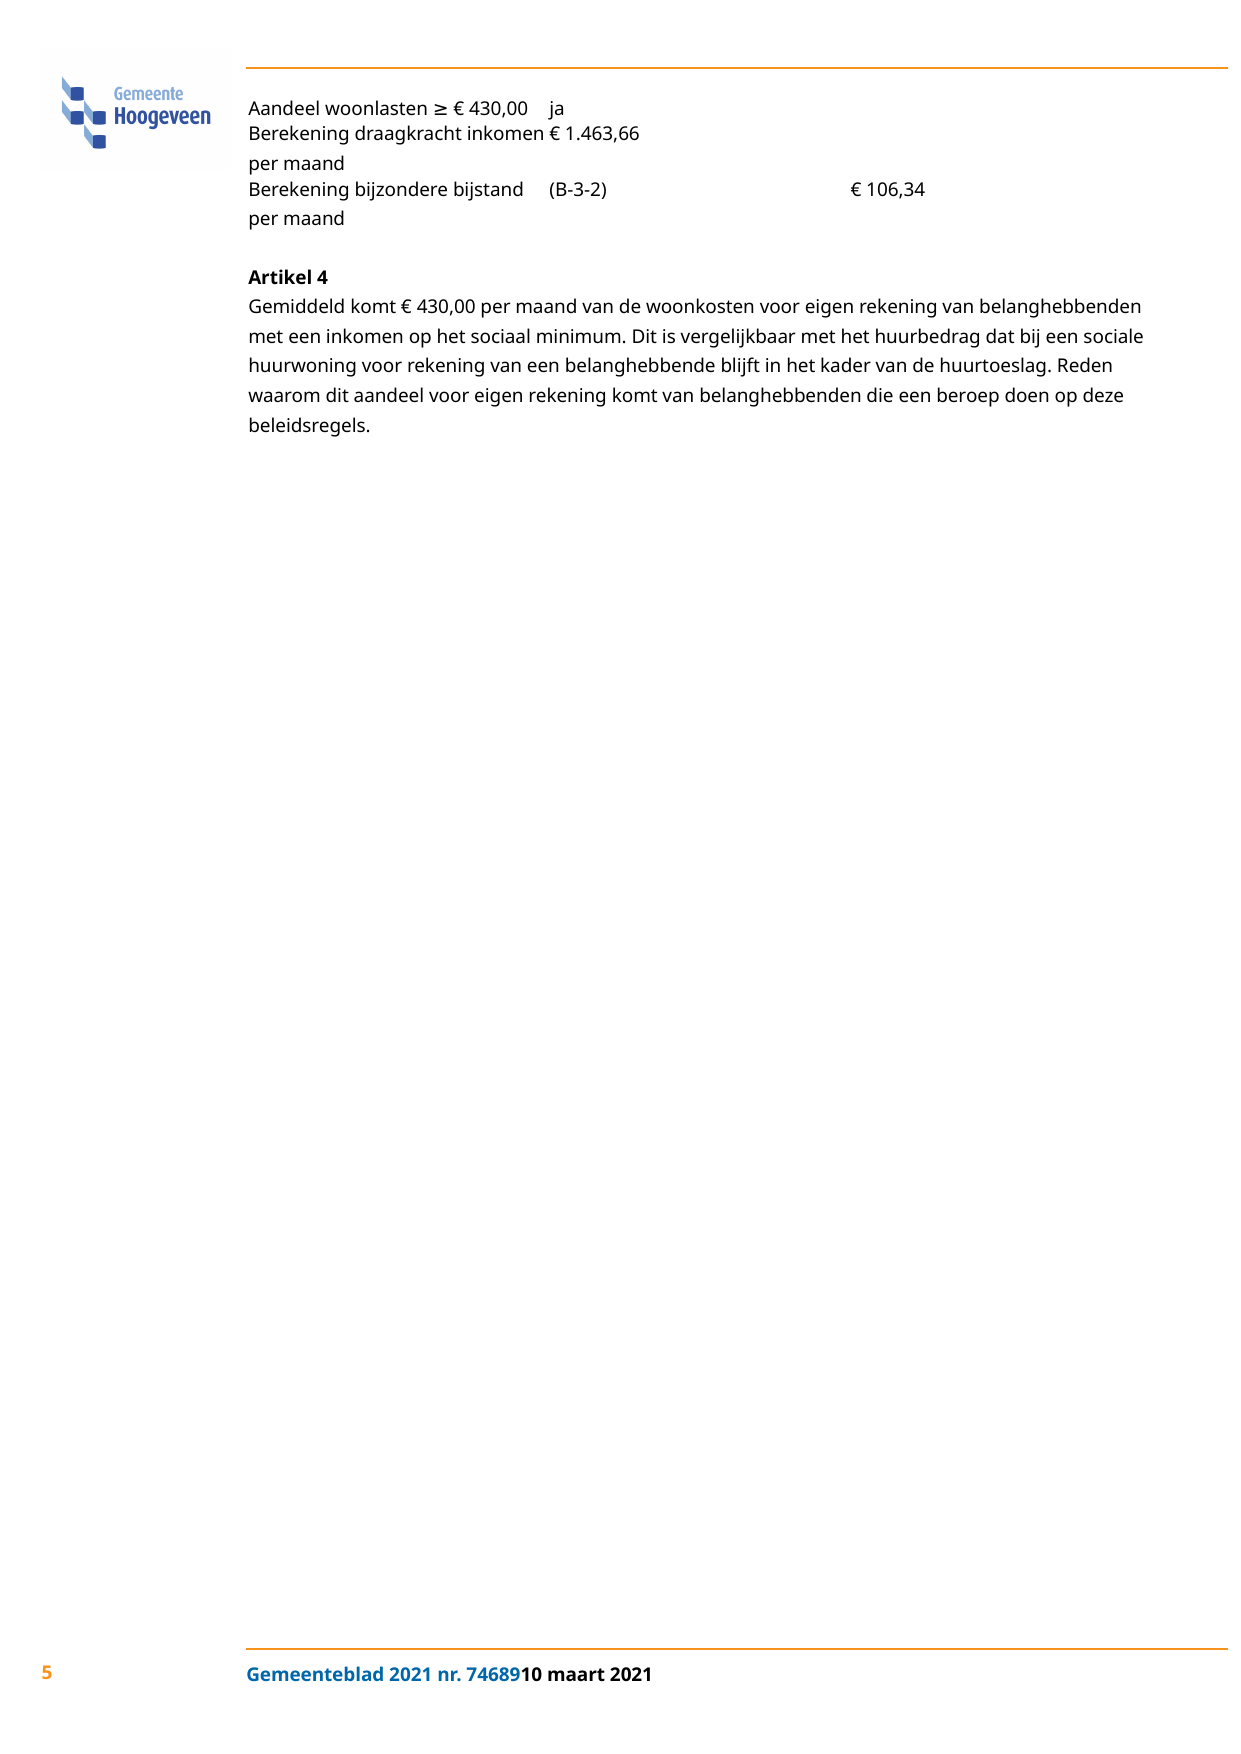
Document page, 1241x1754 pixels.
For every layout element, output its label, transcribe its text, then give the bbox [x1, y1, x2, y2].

table_cell ja [549, 95, 850, 121]
picture [41, 47, 231, 172]
table_cell Berekening bijzondere bijstand per maand [248, 176, 549, 231]
table_cell Aandeel woonlasten ≥ € 430,00 [248, 95, 549, 121]
table_cell Berekening draagkracht inkomen per maand [248, 121, 549, 176]
table_cell [850, 121, 1152, 176]
table_cell € 106,34 [850, 176, 1152, 231]
text Artikel 4 [248, 264, 1152, 290]
table_cell € 1.463,66 [549, 121, 850, 176]
table_cell [850, 95, 1152, 121]
text Gemiddeld komt € 430,00 per maand van de woonkosten voor eigen rekening van belanghebbenden met een inkomen op het sociaal minimum. Dit is vergelijkbaar met het huurbedrag dat bij een sociale huurwoning voor rekening van een belanghebbende blijft in het kader van de huurtoeslag. Reden waarom dit aandeel voor eigen rekening komt van belanghebbenden die een beroep doen op deze beleidsregels. [248, 293, 1152, 438]
table_cell (B-3-2) [549, 176, 850, 231]
